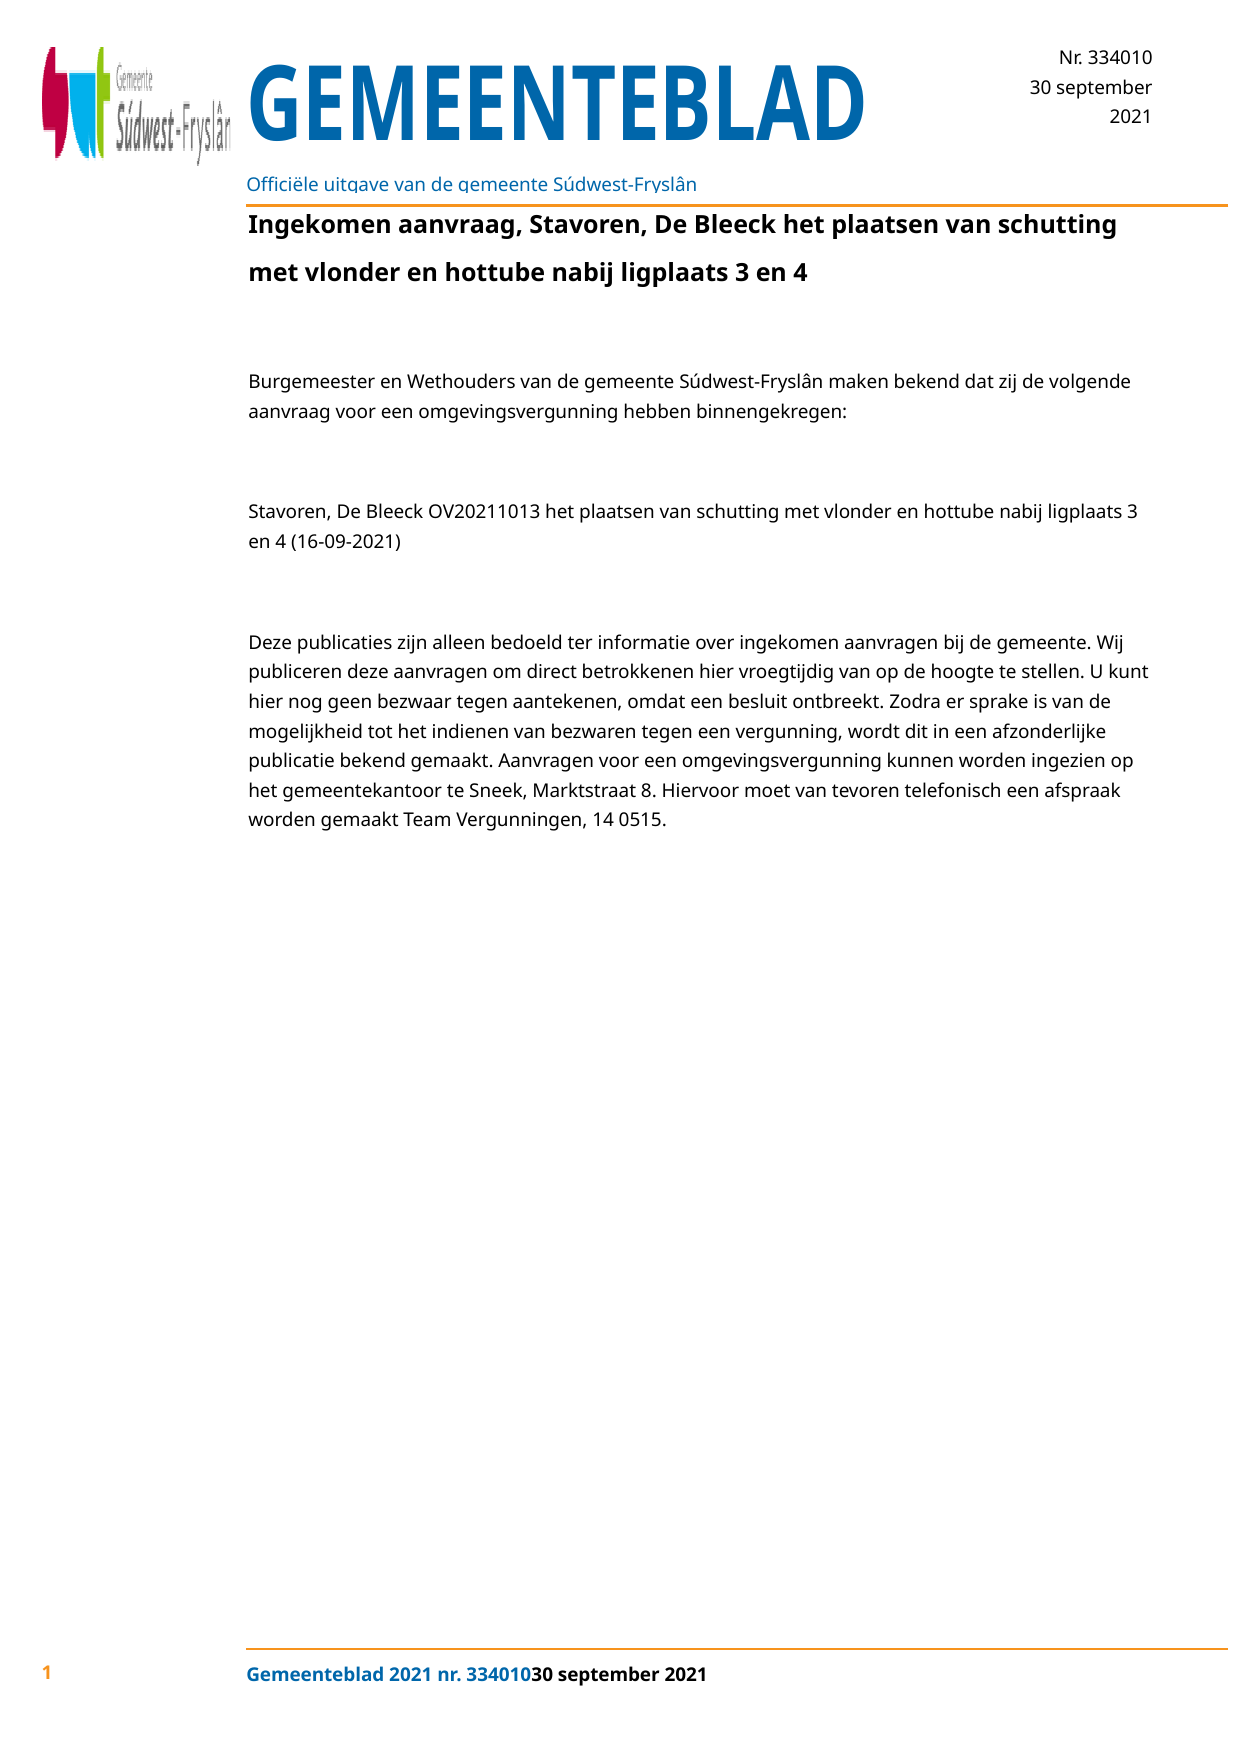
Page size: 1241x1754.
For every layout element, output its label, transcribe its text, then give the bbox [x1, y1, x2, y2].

text Ingekomen aanvraag, Stavoren, De Bleeck het plaatsen van schutting met vlonder en hottube nabij ligplaats 3 en 4 [248, 207, 1152, 288]
picture [41, 47, 231, 172]
text Deze publicaties zijn alleen bedoeld ter informatie over ingekomen aanvragen bij de gemeente. Wij publiceren deze aanvragen om direct betrokkenen hier vroegtijdig van op de hoogte te stellen. U kunt hier nog geen bezwaar tegen aantekenen, omdat een besluit ontbreekt. Zodra er sprake is van de mogelijkheid tot het indienen van bezwaren tegen een vergunning, wordt dit in een afzonderlijke publicatie bekend gemaakt. Aanvragen voor een omgevingsvergunning kunnen worden ingezien op het gemeentekantoor te Sneek, Marktstraat 8. Hiervoor moet van tevoren telefonisch een afspraak worden gemaakt Team Vergunningen, 14 0515. [248, 629, 1152, 832]
text Burgemeester en Wethouders van de gemeente Súdwest-Fryslân maken bekend dat zij de volgende aanvraag voor een omgevingsvergunning hebben binnengekregen: [248, 368, 1152, 424]
text Stavoren, De Bleeck OV20211013 het plaatsen van schutting met vlonder en hottube nabij ligplaats 3 en 4 (16-09-2021) [248, 499, 1152, 554]
